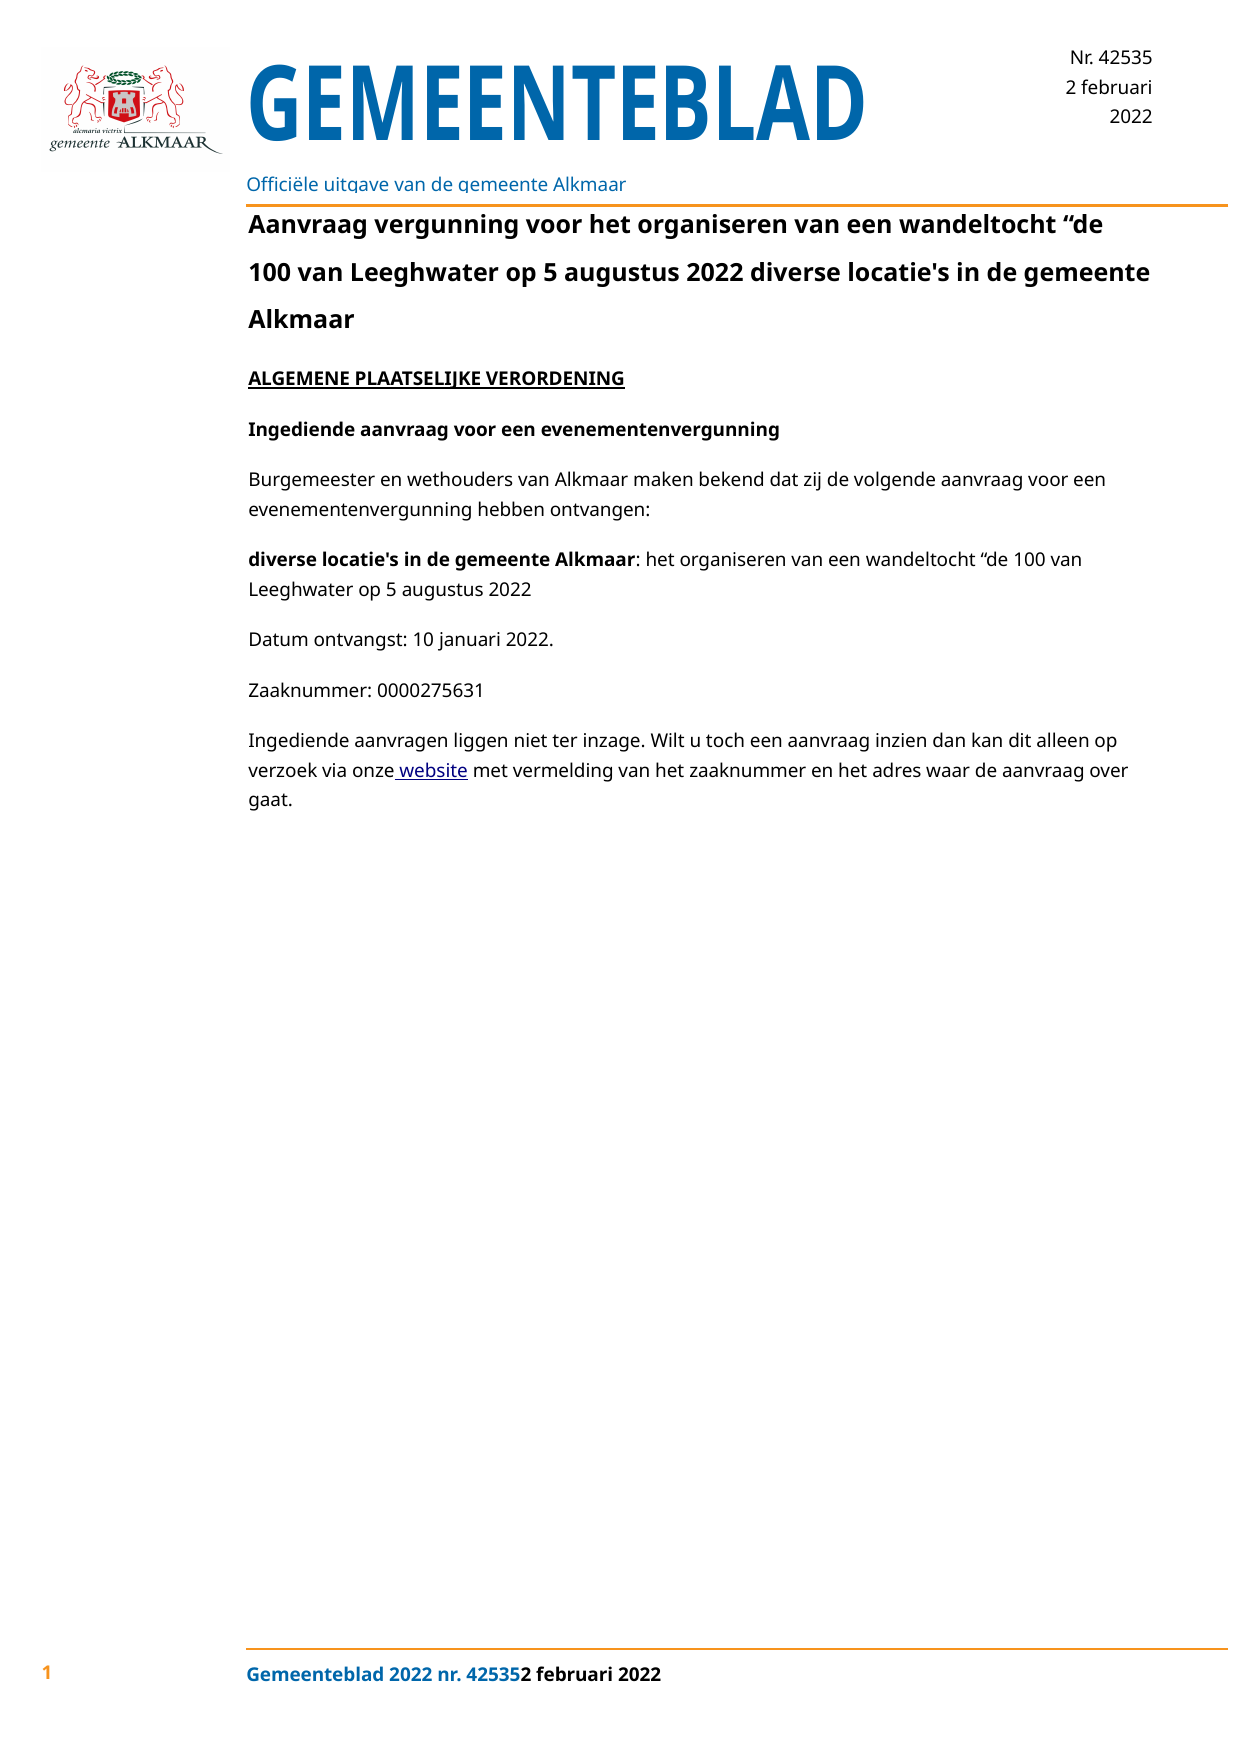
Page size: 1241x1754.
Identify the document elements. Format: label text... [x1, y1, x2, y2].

text Burgemeester en wethouders van Alkmaar maken bekend dat zij de volgende aanvraag voor een evenementenvergunning hebben ontvangen: [248, 466, 1152, 522]
text Datum ontvangst: 10 januari 2022. [248, 626, 1152, 652]
text Ingediende aanvragen liggen niet ter inzage. Wilt u toch een aanvraag inzien dan kan dit alleen op verzoek via onze website met vermelding van het zaaknummer en het adres waar de aanvraag over gaat. [248, 727, 1152, 812]
text Ingediende aanvraag voor een evenementenvergunning [248, 416, 1152, 442]
text diverse locatie's in de gemeente Alkmaar: het organiseren van een wandeltocht “de 100 van Leeghwater op 5 augustus 2022 [248, 546, 1152, 602]
picture [41, 47, 231, 172]
text ALGEMENE PLAATSELIJKE VERORDENING [248, 366, 1152, 391]
text Aanvraag vergunning voor het organiseren van een wandeltocht “de 100 van Leeghwater op 5 augustus 2022 diverse locatie's in de gemeente Alkmaar [248, 207, 1152, 336]
text Zaaknummer: 0000275631 [248, 677, 1152, 702]
